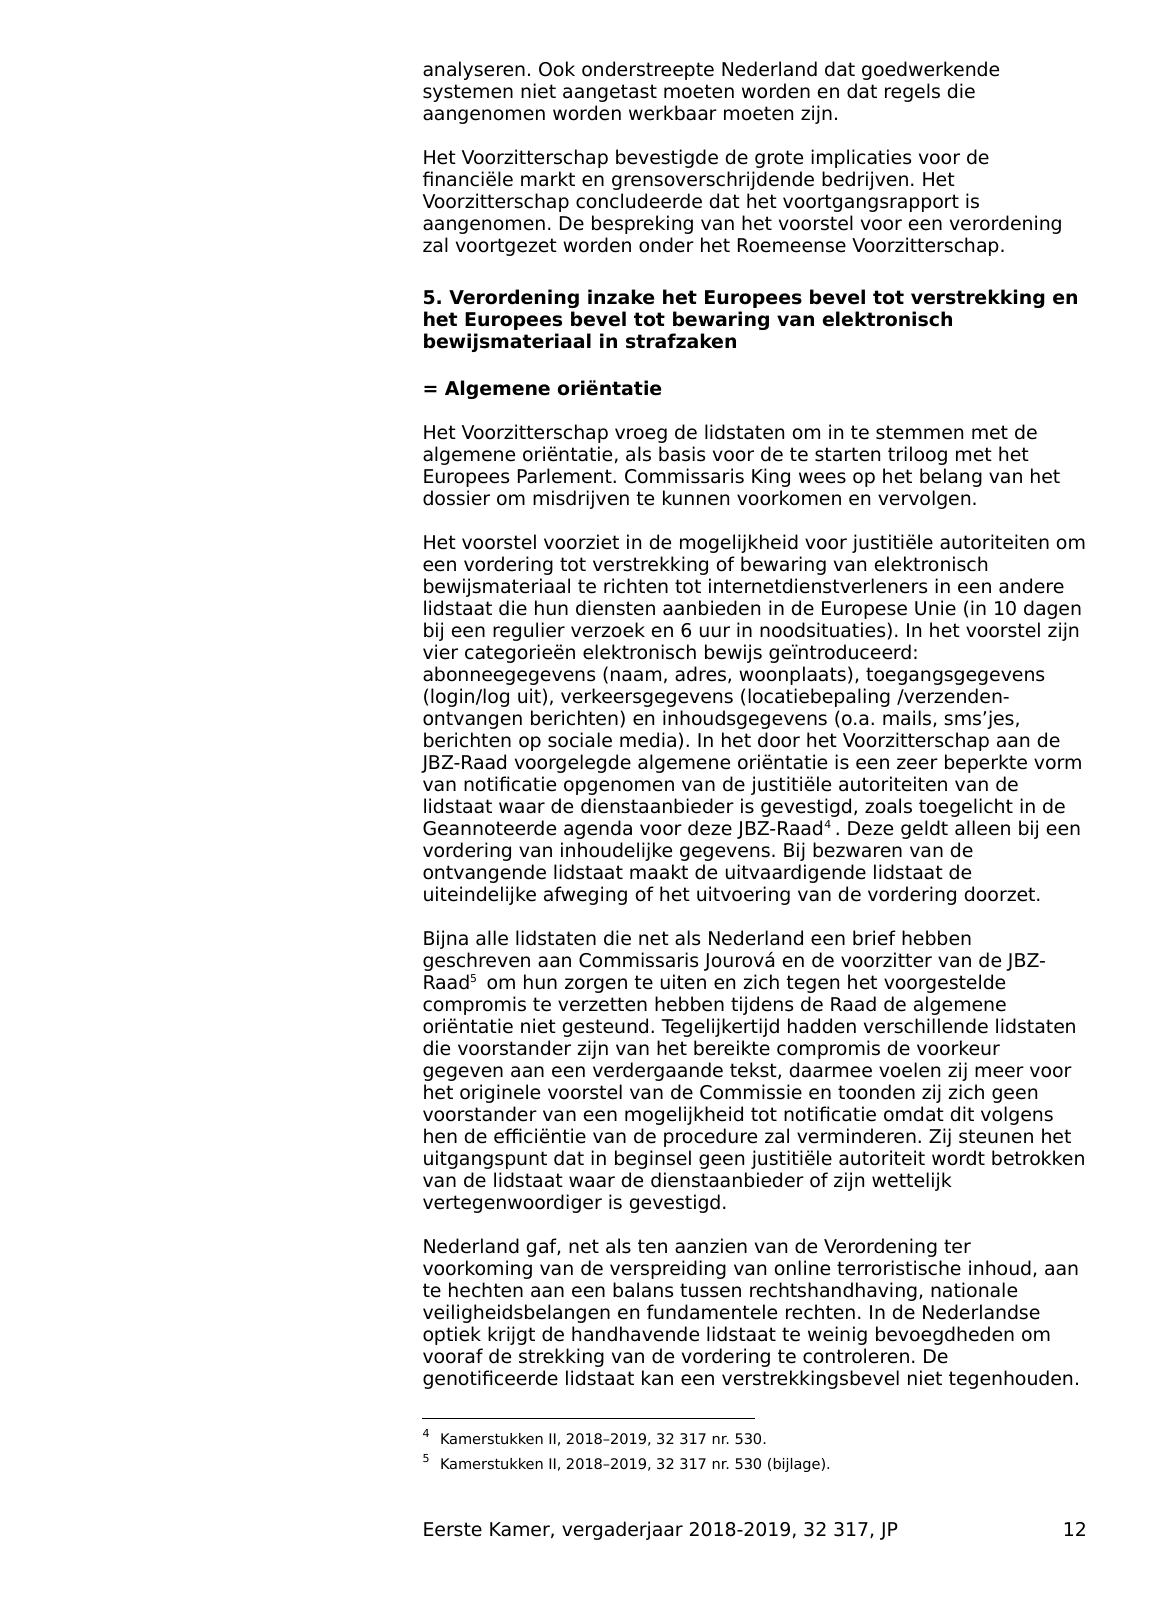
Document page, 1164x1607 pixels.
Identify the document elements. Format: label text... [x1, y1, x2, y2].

text = Algemene oriëntatie [422, 378, 1087, 400]
text Het Voorzitterschap bevestigde de grote implicaties voor de financiële markt en grensoverschrijdende bedrijven. Het Voorzitterschap concludeerde dat het voortgangsrapport is aangenomen. De bespreking van het voorstel voor een verordening zal voortgezet worden onder het Roemeense Voorzitterschap. [422, 147, 1087, 257]
text analyseren. Ook onderstreepte Nederland dat goedwerkende systemen niet aangetast moeten worden en dat regels die aangenomen worden werkbaar moeten zijn. [422, 59, 1087, 125]
text Kamerstukken II, 2018–2019, 32 317 nr. 530. [422, 1427, 1087, 1449]
text Kamerstukken II, 2018–2019, 32 317 nr. 530 (bijlage). [422, 1452, 1087, 1474]
text Nederland gaf, net als ten aanzien van de Verordening ter voorkoming van de verspreiding van online terroristische inhoud, aan te hechten aan een balans tussen rechtshandhaving, nationale veiligheidsbelangen en fundamentele rechten. In de Nederlandse optiek krijgt de handhavende lidstaat te weinig bevoegdheden om vooraf de strekking van de vordering te controleren. De genotificeerde lidstaat kan een verstrekkingsbevel niet tegenhouden. [422, 1236, 1087, 1390]
text Bijna alle lidstaten die net als Nederland een brief hebben geschreven aan Commissaris Jourová en de voorzitter van de JBZ-Raad om hun zorgen te uiten en zich tegen het voorgestelde compromis te verzetten hebben tijdens de Raad de algemene oriëntatie niet gesteund. Tegelijkertijd hadden verschillende lidstaten die voorstander zijn van het bereikte compromis de voorkeur gegeven aan een verdergaande tekst, daarmee voelen zij meer voor het originele voorstel van de Commissie en toonden zij zich geen voorstander van een mogelijkheid tot notificatie omdat dit volgens hen de efficiëntie van de procedure zal verminderen. Zij steunen het uitgangspunt dat in beginsel geen justitiële autoriteit wordt betrokken van de lidstaat waar de dienstaanbieder of zijn wettelijk vertegenwoordiger is gevestigd. [422, 928, 1087, 1214]
subtitle 5. Verordening inzake het Europees bevel tot verstrekking en het Europees bevel tot bewaring van elektronisch bewijsmateriaal in strafzaken [422, 287, 1087, 353]
text Het voorstel voorziet in de mogelijkheid voor justitiële autoriteiten om een vordering tot verstrekking of bewaring van elektronisch bewijsmateriaal te richten tot internetdienstverleners in een andere lidstaat die hun diensten aanbieden in de Europese Unie (in 10 dagen bij een regulier verzoek en 6 uur in noodsituaties). In het voorstel zijn vier categorieën elektronisch bewijs geïntroduceerd: abonneegegevens (naam, adres, woonplaats), toegangsgegevens (login/log uit), verkeersgegevens (locatiebepaling /verzenden-ontvangen berichten) en inhoudsgegevens (o.a. mails, sms’jes, berichten op sociale media). In het door het Voorzitterschap aan de JBZ-Raad voorgelegde algemene oriëntatie is een zeer beperkte vorm van notificatie opgenomen van de justitiële autoriteiten van de lidstaat waar de dienstaanbieder is gevestigd, zoals toegelicht in de Geannoteerde agenda voor deze JBZ-Raad. Deze geldt alleen bij een vordering van inhoudelijke gegevens. Bij bezwaren van de ontvangende lidstaat maakt de uitvaardigende lidstaat de uiteindelijke afweging of het uitvoering van de vordering doorzet. [422, 532, 1087, 906]
text Het Voorzitterschap vroeg de lidstaten om in te stemmen met de algemene oriëntatie, als basis voor de te starten triloog met het Europees Parlement. Commissaris King wees op het belang van het dossier om misdrijven te kunnen voorkomen en vervolgen. [422, 422, 1087, 510]
